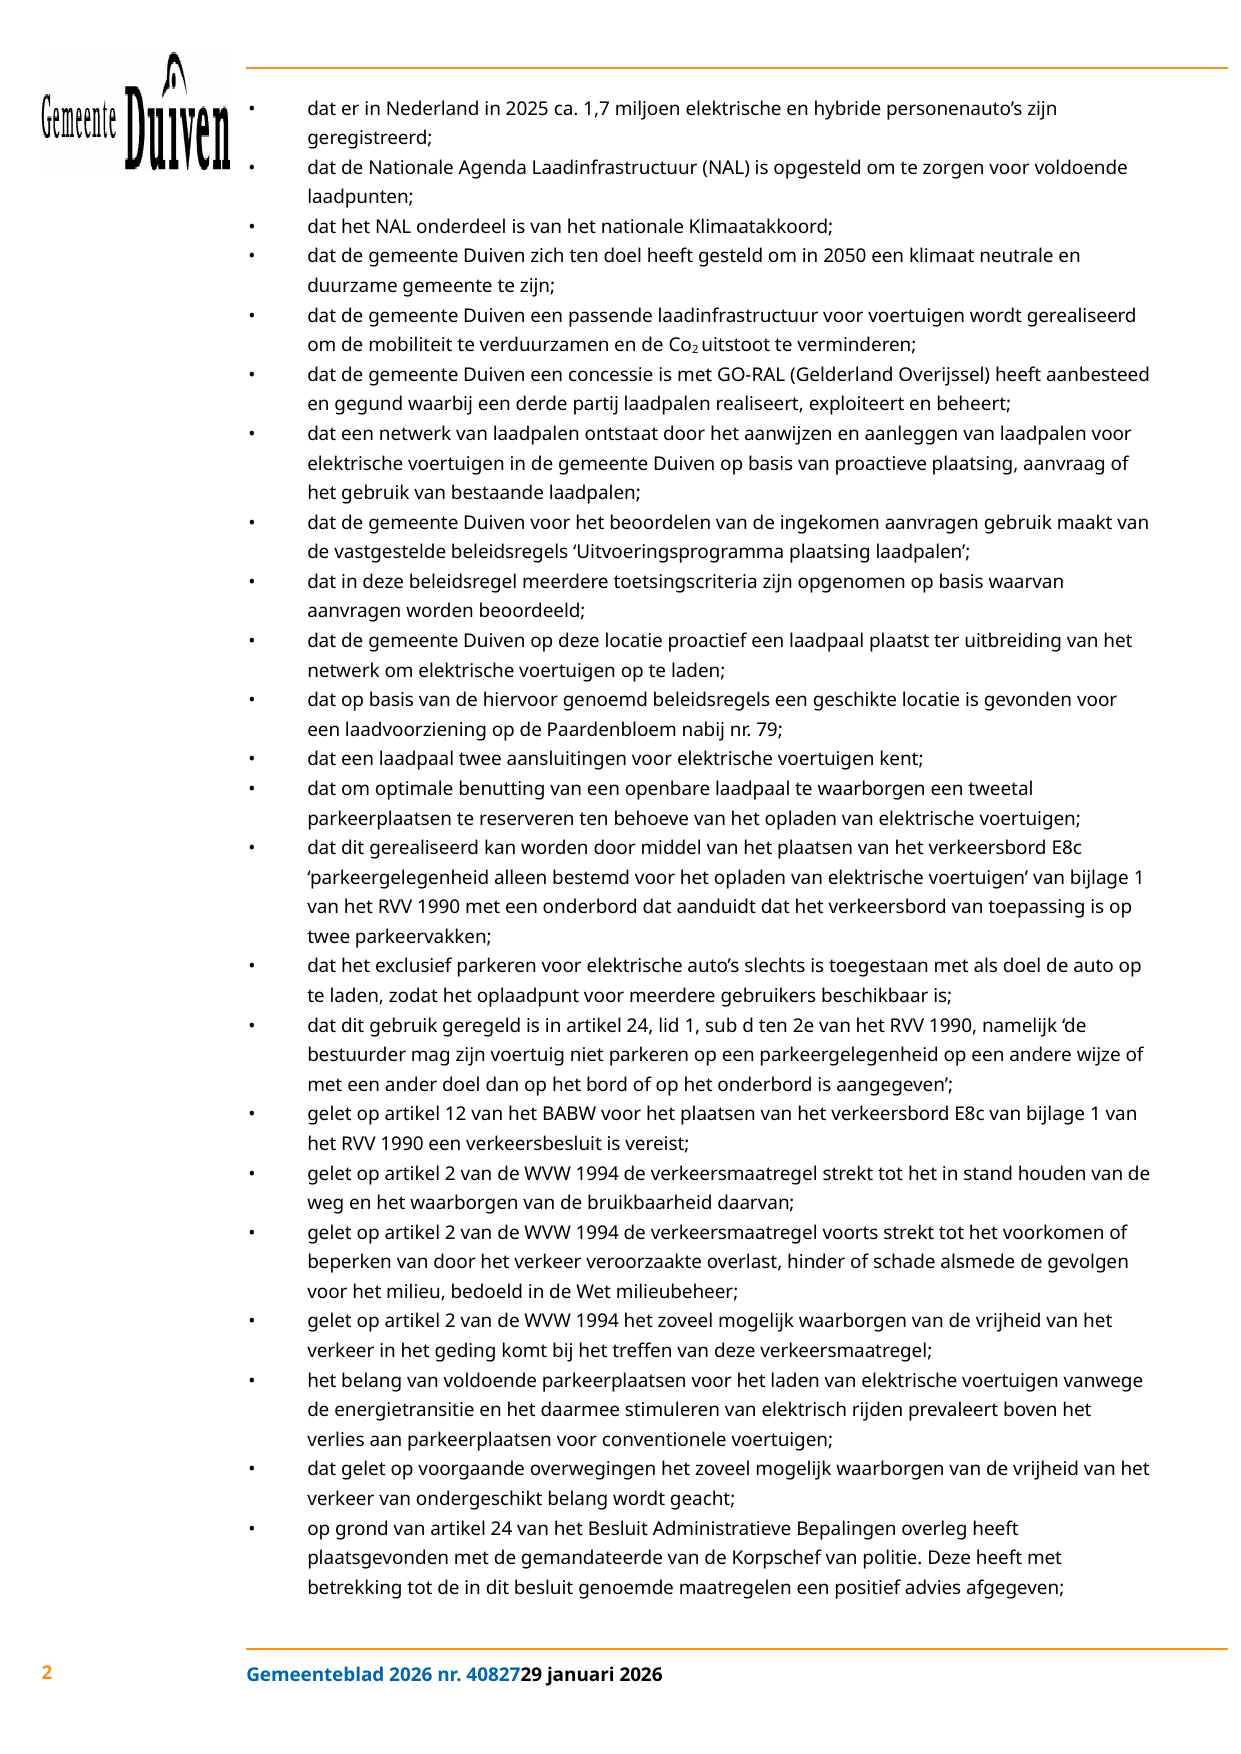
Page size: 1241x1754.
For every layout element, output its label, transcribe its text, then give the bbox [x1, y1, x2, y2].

list dat op basis van de hiervoor genoemd beleidsregels een geschikte locatie is gevonden voor een laadvoorziening op de Paardenbloem nabij nr. 79; [248, 686, 1152, 742]
list dat een laadpaal twee aansluitingen voor elektrische voertuigen kent; [248, 746, 1152, 771]
list dat in deze beleidsregel meerdere toetsingscriteria zijn opgenomen op basis waarvan aanvragen worden beoordeeld; [248, 568, 1152, 623]
list dat de gemeente Duiven voor het beoordelen van de ingekomen aanvragen gebruik maakt van de vastgestelde beleidsregels ‘Uitvoeringsprogramma plaatsing laadpalen’; [248, 509, 1152, 564]
list gelet op artikel 2 van de WVW 1994 het zoveel mogelijk waarborgen van de vrijheid van het verkeer in het geding komt bij het treffen van deze verkeersmaatregel; [248, 1308, 1152, 1363]
list dat dit gebruik geregeld is in artikel 24, lid 1, sub d ten 2e van het RVV 1990, namelijk ‘de bestuurder mag zijn voertuig niet parkeren op een parkeergelegenheid op een andere wijze of met een ander doel dan op het bord of op het onderbord is aangegeven’; [248, 1012, 1152, 1097]
list dat een netwerk van laadpalen ontstaat door het aanwijzen en aanleggen van laadpalen voor elektrische voertuigen in de gemeente Duiven op basis van proactieve plaatsing, aanvraag of het gebruik van bestaande laadpalen; [248, 420, 1152, 505]
picture [41, 47, 231, 172]
list gelet op artikel 2 van de WVW 1994 de verkeersmaatregel strekt tot het in stand houden van de weg en het waarborgen van de bruikbaarheid daarvan; [248, 1160, 1152, 1215]
list dat de gemeente Duiven zich ten doel heeft gesteld om in 2050 een klimaat neutrale en duurzame gemeente te zijn; [248, 243, 1152, 298]
list gelet op artikel 2 van de WVW 1994 de verkeersmaatregel voorts strekt tot het voorkomen of beperken van door het verkeer veroorzaakte overlast, hinder of schade alsmede de gevolgen voor het milieu, bedoeld in de Wet milieubeheer; [248, 1219, 1152, 1304]
list dat om optimale benutting van een openbare laadpaal te waarborgen een tweetal parkeerplaatsen te reserveren ten behoeve van het opladen van elektrische voertuigen; [248, 775, 1152, 831]
list dat de gemeente Duiven een concessie is met GO-RAL (Gelderland Overijssel) heeft aanbesteed en gegund waarbij een derde partij laadpalen realiseert, exploiteert en beheert; [248, 361, 1152, 416]
list dat de Nationale Agenda Laadinfrastructuur (NAL) is opgesteld om te zorgen voor voldoende laadpunten; [248, 154, 1152, 209]
list dat gelet op voorgaande overwegingen het zoveel mogelijk waarborgen van de vrijheid van het verkeer van ondergeschikt belang wordt geacht; [248, 1456, 1152, 1511]
list dat er in Nederland in 2025 ca. 1,7 miljoen elektrische en hybride personenauto’s zijn geregistreerd; [248, 95, 1152, 150]
list dat de gemeente Duiven op deze locatie proactief een laadpaal plaatst ter uitbreiding van het netwerk om elektrische voertuigen op te laden; [248, 627, 1152, 683]
list dat het NAL onderdeel is van het nationale Klimaatakkoord; [248, 213, 1152, 239]
list dat de gemeente Duiven een passende laadinfrastructuur voor voertuigen wordt gerealiseerd om de mobiliteit te verduurzamen en de Co2 uitstoot te verminderen; [248, 302, 1152, 357]
list het belang van voldoende parkeerplaatsen voor het laden van elektrische voertuigen vanwege de energietransitie en het daarmee stimuleren van elektrisch rijden prevaleert boven het verlies aan parkeerplaatsen voor conventionele voertuigen; [248, 1367, 1152, 1452]
list dat dit gerealiseerd kan worden door middel van het plaatsen van het verkeersbord E8c ‘parkeergelegenheid alleen bestemd voor het opladen van elektrische voertuigen’ van bijlage 1 van het RVV 1990 met een onderbord dat aanduidt dat het verkeersbord van toepassing is op twee parkeervakken; [248, 834, 1152, 949]
list op grond van artikel 24 van het Besluit Administratieve Bepalingen overleg heeft plaatsgevonden met de gemandateerde van de Korpschef van politie. Deze heeft met betrekking tot de in dit besluit genoemde maatregelen een positief advies afgegeven; [248, 1515, 1152, 1600]
list dat het exclusief parkeren voor elektrische auto’s slechts is toegestaan met als doel de auto op te laden, zodat het oplaadpunt voor meerdere gebruikers beschikbaar is; [248, 953, 1152, 1008]
list gelet op artikel 12 van het BABW voor het plaatsen van het verkeersbord E8c van bijlage 1 van het RVV 1990 een verkeersbesluit is vereist; [248, 1101, 1152, 1156]
